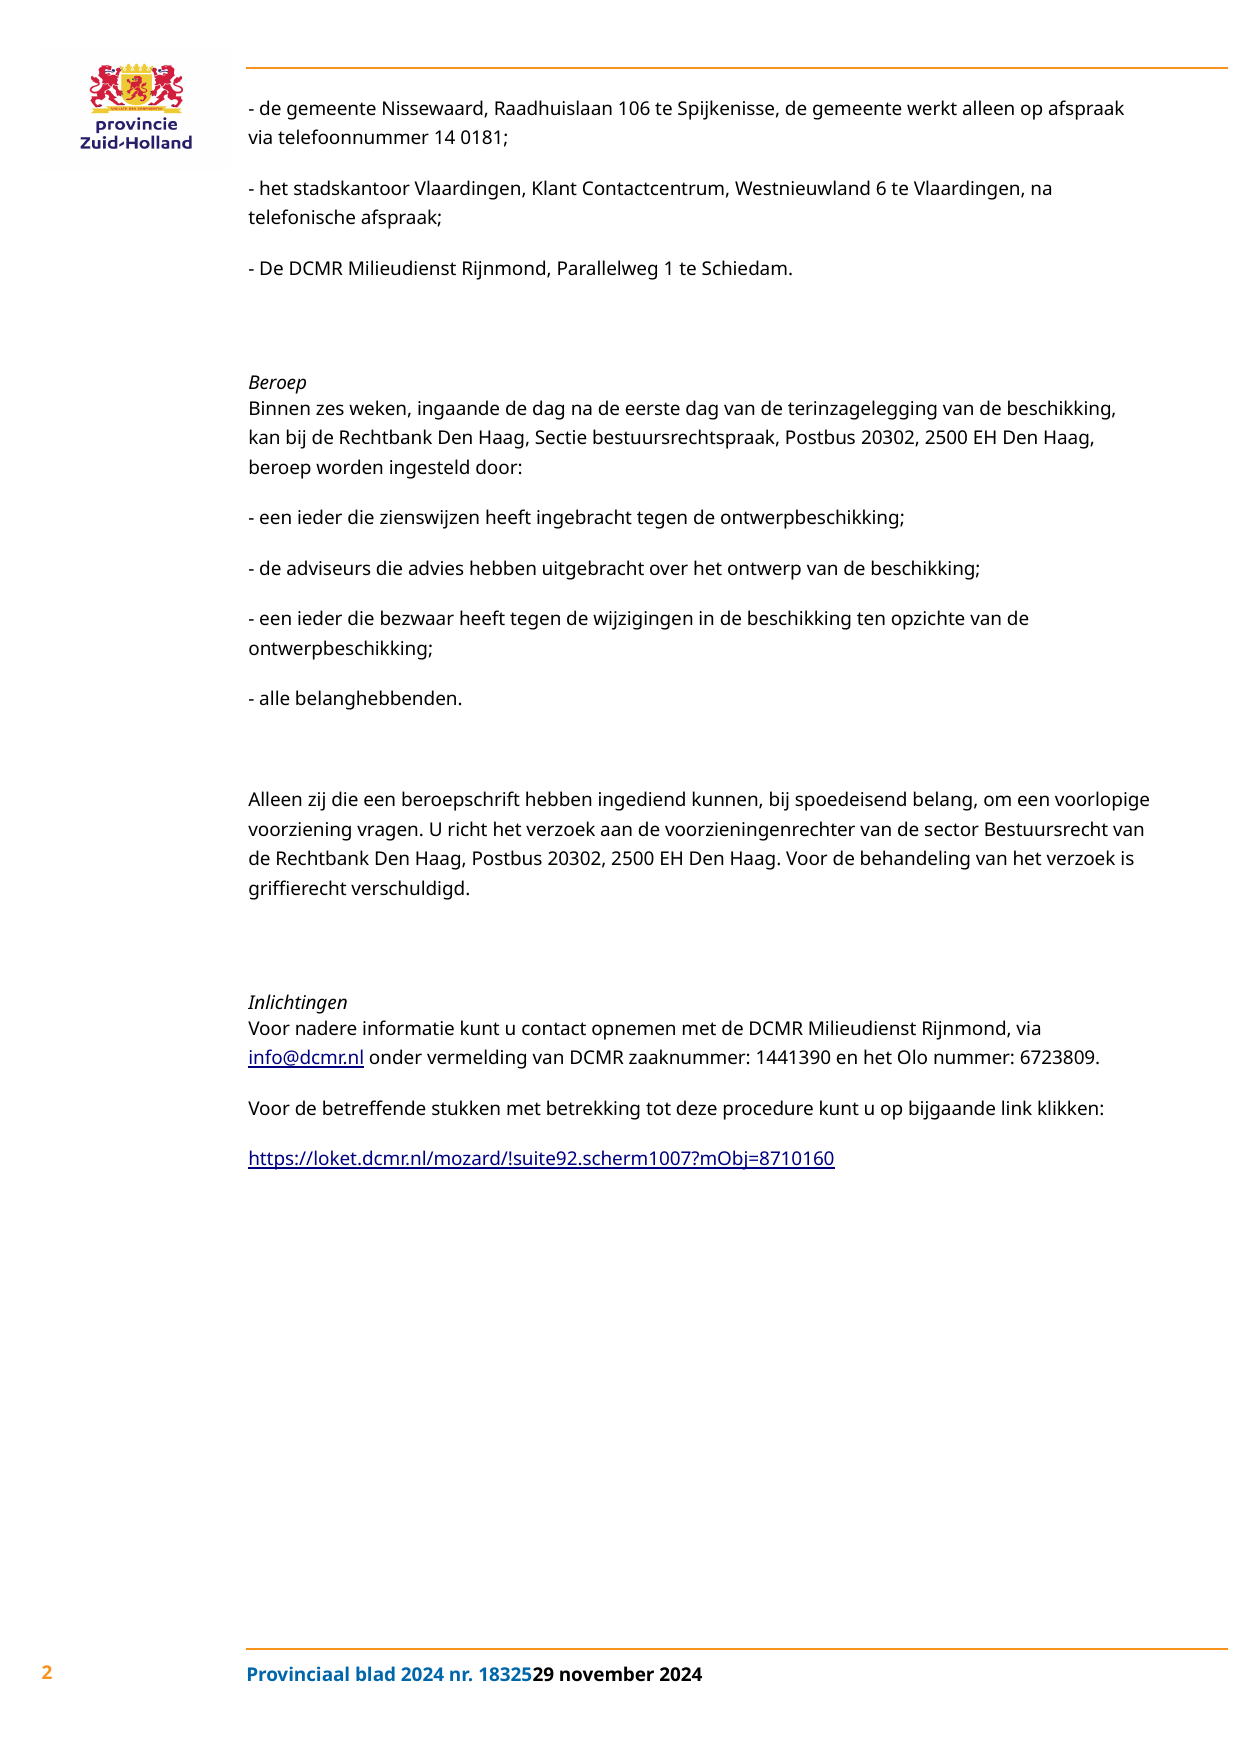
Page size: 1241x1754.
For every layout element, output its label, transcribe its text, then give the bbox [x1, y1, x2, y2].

text Beroep [248, 369, 1152, 395]
text https://loket.dcmr.nl/mozard/!suite92.scherm1007?mObj=8710160 [248, 1145, 1152, 1171]
text Alleen zij die een beroepschrift hebben ingediend kunnen, bij spoedeisend belang, om een voorlopige voorziening vragen. U richt het verzoek aan de voorzieningenrechter van de sector Bestuursrecht van de Rechtbank Den Haag, Postbus 20302, 2500 EH Den Haag. Voor de behandeling van het verzoek is griffierecht verschuldigd. [248, 786, 1152, 901]
text - De DCMR Milieudienst Rijnmond, Parallelweg 1 te Schiedam. [248, 255, 1152, 281]
text Voor de betreffende stukken met betrekking tot deze procedure kunt u op bijgaande link klikken: [248, 1095, 1152, 1121]
text - het stadskantoor Vlaardingen, Klant Contactcentrum, Westnieuwland 6 te Vlaardingen, na telefonische afspraak; [248, 175, 1152, 230]
text - een ieder die zienswijzen heeft ingebracht tegen de ontwerpbeschikking; [248, 504, 1152, 530]
picture [41, 47, 231, 172]
text - een ieder die bezwaar heeft tegen de wijzigingen in de beschikking ten opzichte van de ontwerpbeschikking; [248, 605, 1152, 661]
text - alle belanghebbenden. [248, 685, 1152, 711]
text - de adviseurs die advies hebben uitgebracht over het ontwerp van de beschikking; [248, 555, 1152, 581]
text Inlichtingen [248, 989, 1152, 1015]
text Binnen zes weken, ingaande de dag na de eerste dag van de terinzagelegging van de beschikking, kan bij de Rechtbank Den Haag, Sectie bestuursrechtspraak, Postbus 20302, 2500 EH Den Haag, beroep worden ingesteld door: [248, 395, 1152, 480]
text Voor nadere informatie kunt u contact opnemen met de DCMR Milieudienst Rijnmond, via info@dcmr.nl onder vermelding van DCMR zaaknummer: 1441390 en het Olo nummer: 6723809. [248, 1015, 1152, 1070]
text - de gemeente Nissewaard, Raadhuislaan 106 te Spijkenisse, de gemeente werkt alleen op afspraak via telefoonnummer 14 0181; [248, 95, 1152, 150]
